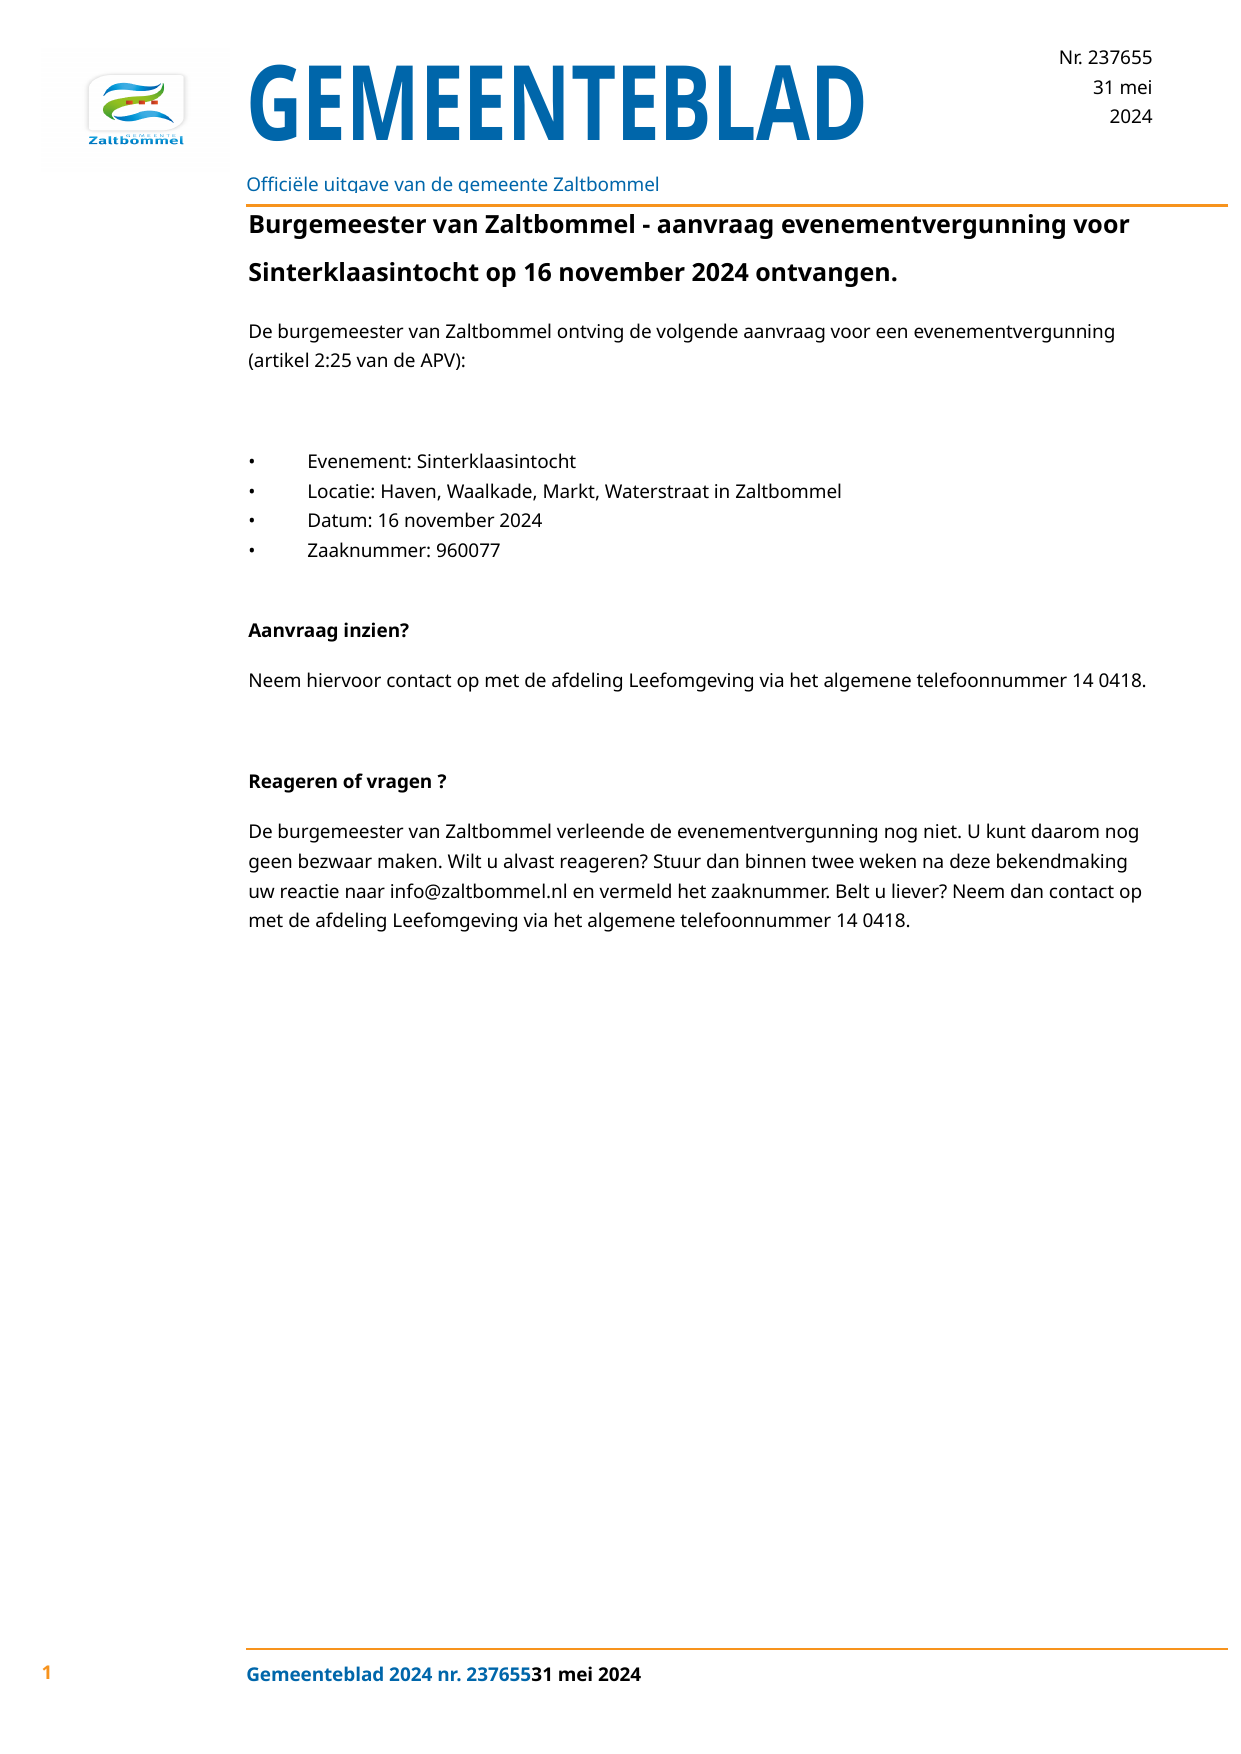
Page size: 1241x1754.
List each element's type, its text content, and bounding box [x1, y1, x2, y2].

picture [41, 47, 231, 172]
list Evenement: Sinterklaasintocht [248, 448, 1152, 474]
list Locatie: Haven, Waalkade, Markt, Waterstraat in Zaltbommel [248, 478, 1152, 504]
list Zaaknummer: 960077 [248, 537, 1152, 563]
text Aanvraag inzien? [248, 617, 1152, 643]
text Burgemeester van Zaltbommel - aanvraag evenementvergunning voor Sinterklaasintocht op 16 november 2024 ontvangen. [248, 207, 1152, 288]
text De burgemeester van Zaltbommel verleende de evenementvergunning nog niet. U kunt daarom nog geen bezwaar maken. Wilt u alvast reageren? Stuur dan binnen twee weken na deze bekendmaking uw reactie naar info@zaltbommel.nl en vermeld het zaaknummer. Belt u liever? Neem dan contact op met de afdeling Leefomgeving via het algemene telefoonnummer 14 0418. [248, 819, 1152, 933]
text Reageren of vragen ? [248, 768, 1152, 794]
list Datum: 16 november 2024 [248, 507, 1152, 533]
text Neem hiervoor contact op met de afdeling Leefomgeving via het algemene telefoonnummer 14 0418. [248, 667, 1152, 693]
text De burgemeester van Zaltbommel ontving de volgende aanvraag voor een evenementvergunning (artikel 2:25 van de APV): [248, 318, 1152, 373]
